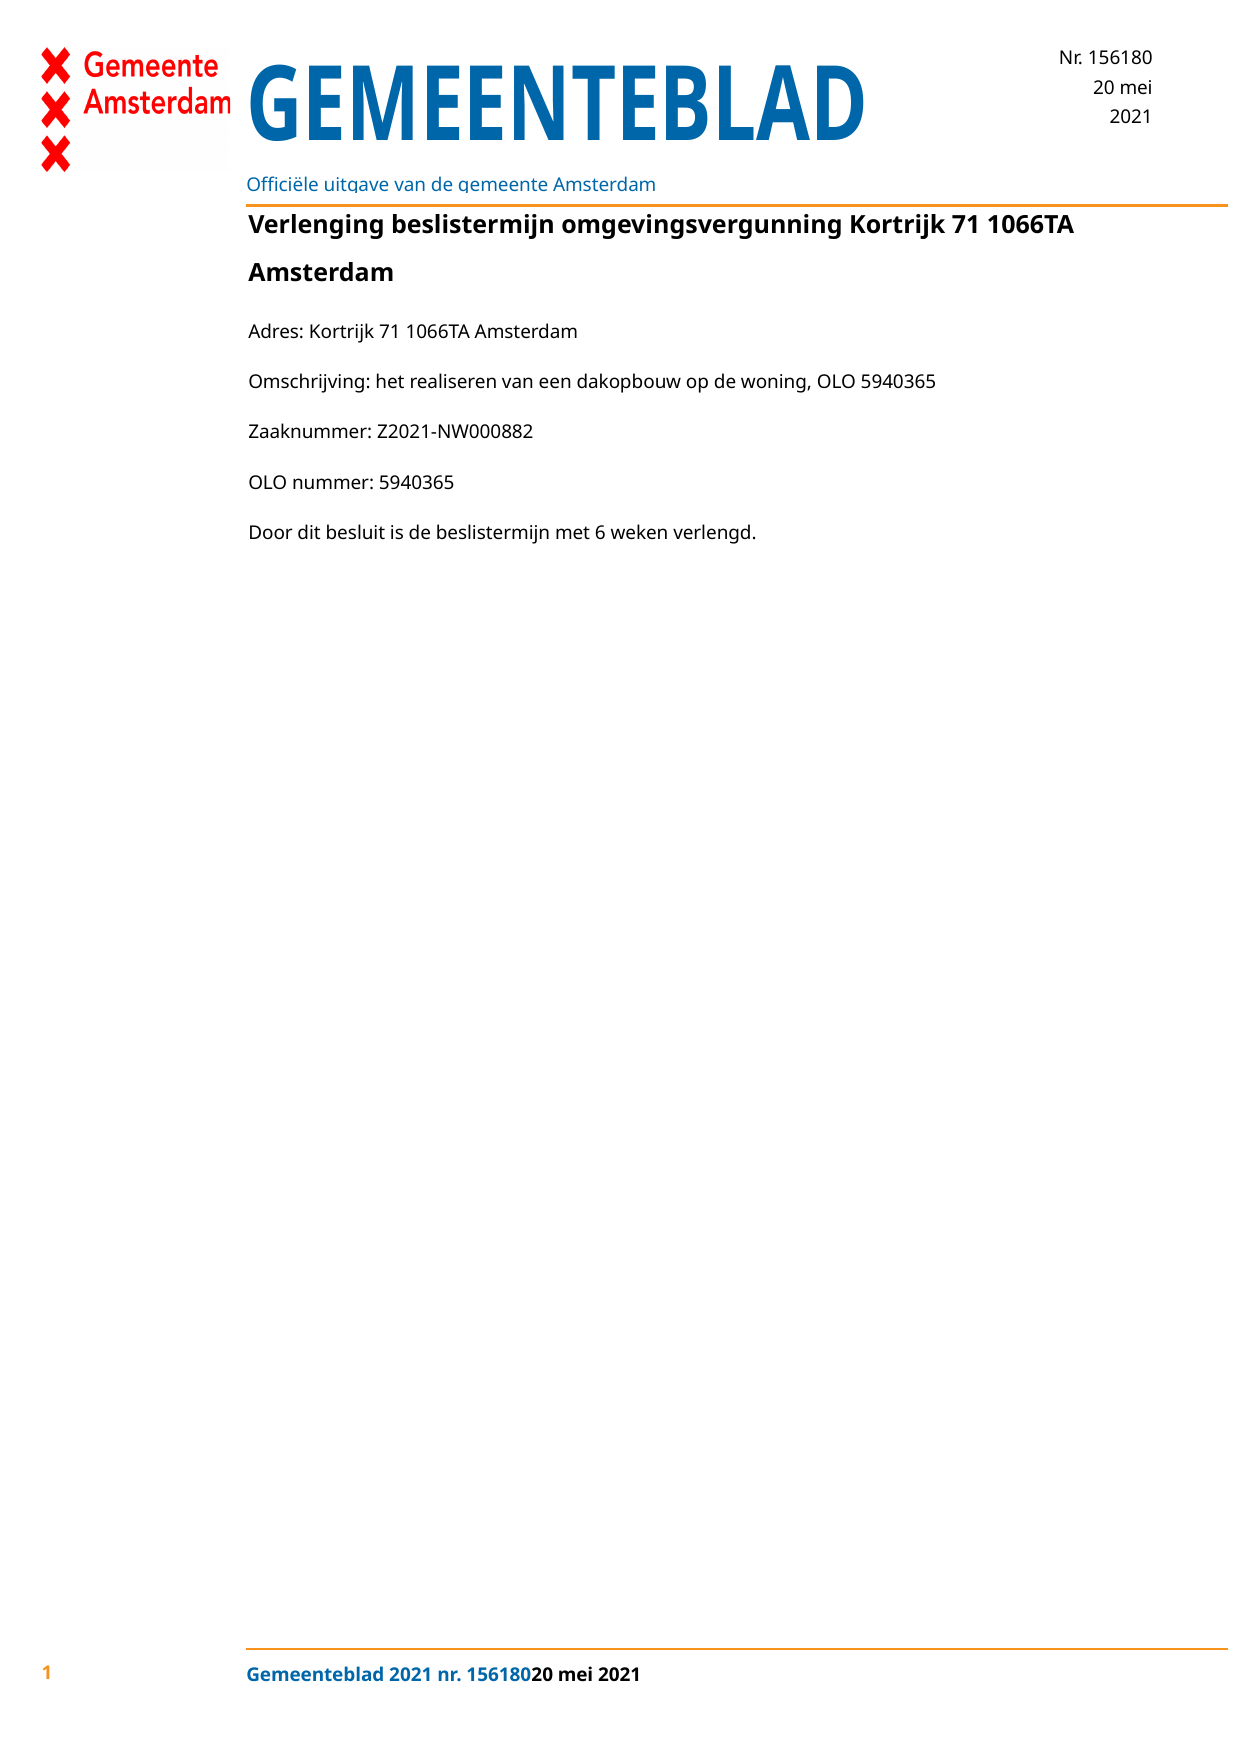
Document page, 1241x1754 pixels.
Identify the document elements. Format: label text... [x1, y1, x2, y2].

text Zaaknummer: Z2021-NW000882 [248, 419, 1152, 444]
text OLO nummer: 5940365 [248, 469, 1152, 495]
text Verlenging beslistermijn omgevingsvergunning Kortrijk 71 1066TA Amsterdam [248, 207, 1152, 288]
text Adres: Kortrijk 71 1066TA Amsterdam [248, 318, 1152, 344]
picture [41, 47, 231, 172]
text Omschrijving: het realiseren van een dakopbouw op de woning, OLO 5940365 [248, 368, 1152, 394]
text Door dit besluit is de beslistermijn met 6 weken verlengd. [248, 519, 1152, 545]
